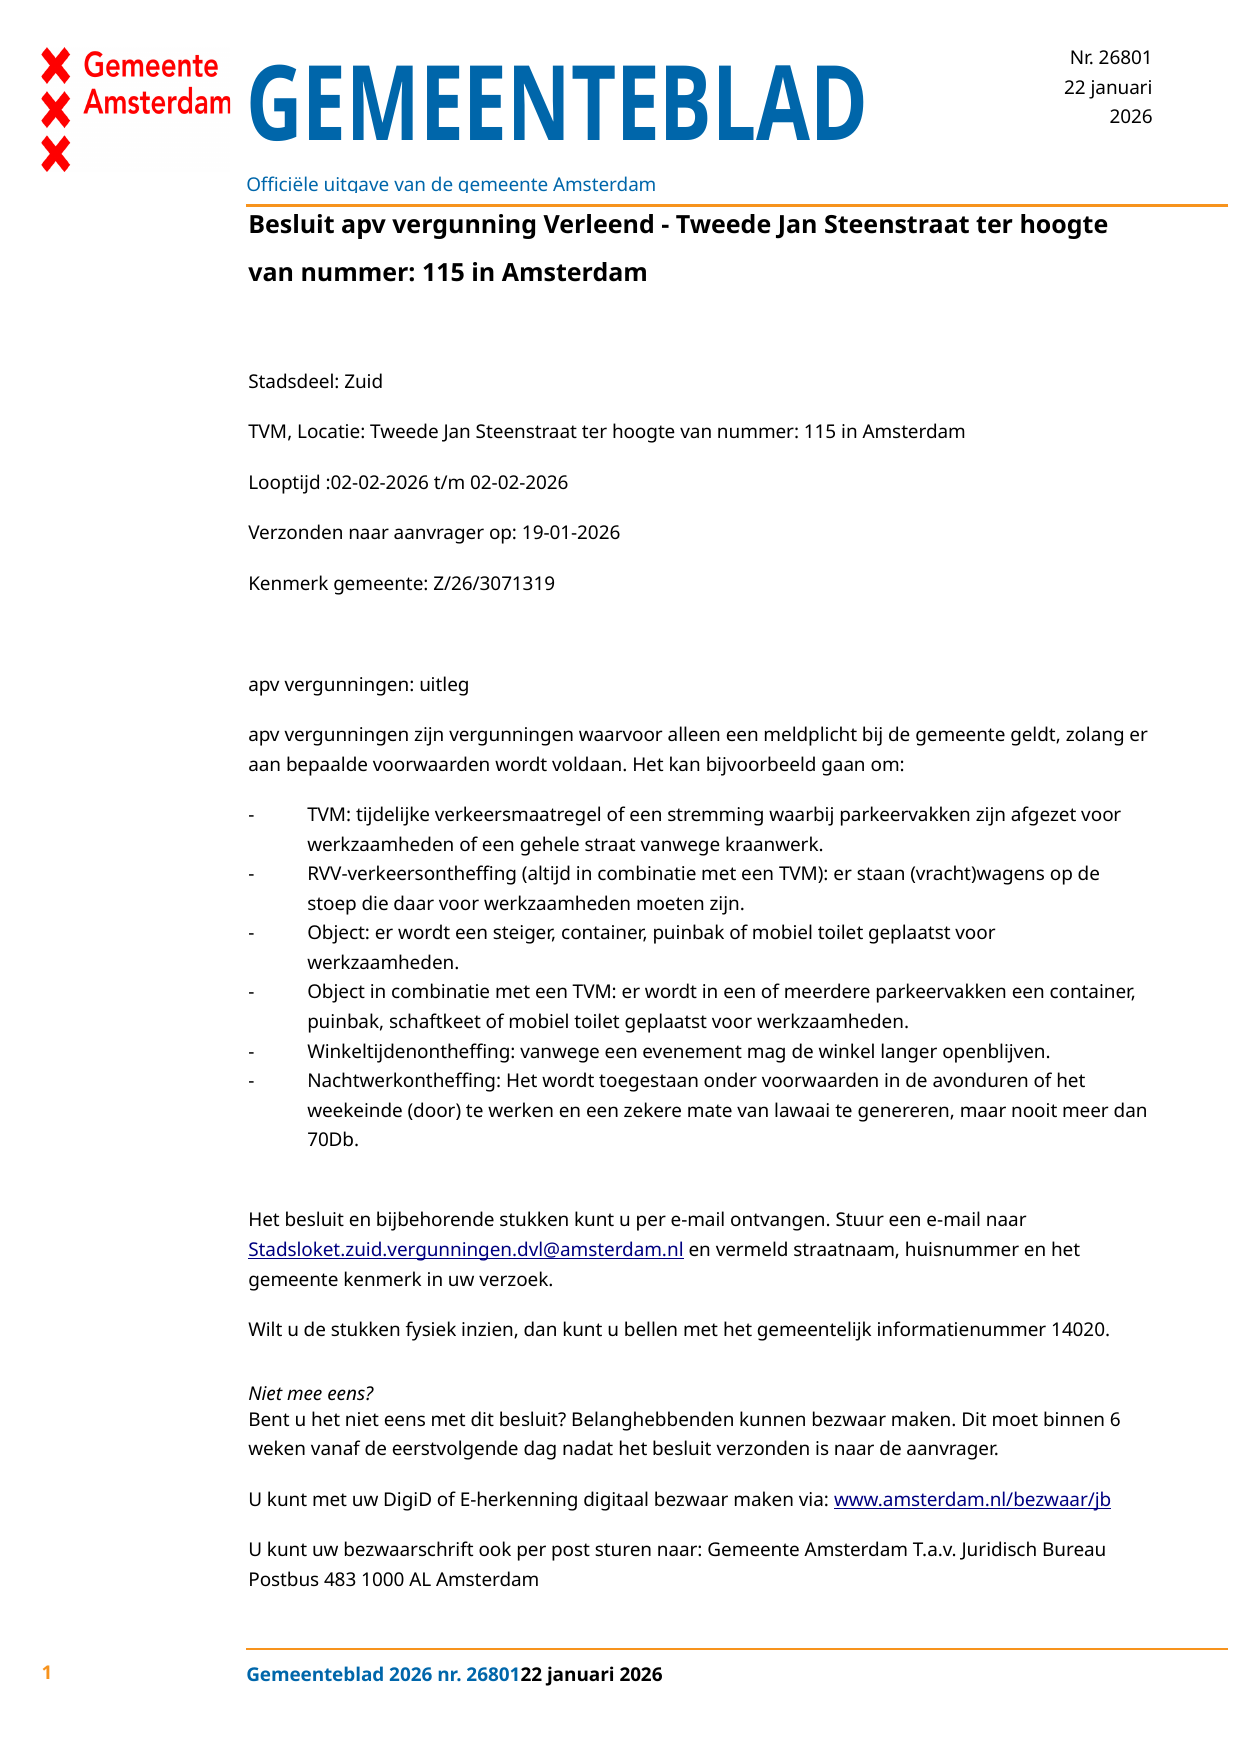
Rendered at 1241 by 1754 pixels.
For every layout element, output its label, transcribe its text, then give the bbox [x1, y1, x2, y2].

text apv vergunningen zijn vergunningen waarvoor alleen een meldplicht bij de gemeente geldt, zolang er aan bepaalde voorwaarden wordt voldaan. Het kan bijvoorbeeld gaan om: [248, 721, 1152, 777]
text apv vergunningen: uitleg [248, 671, 1152, 697]
list Object in combinatie met een TVM: er wordt in een of meerdere parkeervakken een container, puinbak, schaftkeet of mobiel toilet geplaatst voor werkzaamheden. [248, 979, 1152, 1034]
text Het besluit en bijbehorende stukken kunt u per e-mail ontvangen. Stuur een e-mail naar Stadsloket.zuid.vergunningen.dvl@amsterdam.nl en vermeld straatnaam, huisnummer en het gemeente kenmerk in uw verzoek. [248, 1207, 1152, 1292]
text Wilt u de stukken fysiek inzien, dan kunt u bellen met het gemeentelijk informatienummer 14020. [248, 1316, 1152, 1342]
picture [41, 47, 231, 172]
text Verzonden naar aanvrager op: 19-01-2026 [248, 519, 1152, 545]
list RVV-verkeersontheffing (altijd in combinatie met een TVM): er staan (vracht)wagens op de stoep die daar voor werkzaamheden moeten zijn. [248, 860, 1152, 916]
list Nachtwerkontheffing: Het wordt toegestaan onder voorwaarden in de avonduren of het weekeinde (door) te werken en een zekere mate van lawaai te genereren, maar nooit meer dan 70Db. [248, 1067, 1152, 1152]
list Object: er wordt een steiger, container, puinbak of mobiel toilet geplaatst voor werkzaamheden. [248, 919, 1152, 975]
list TVM: tijdelijke verkeersmaatregel of een stremming waarbij parkeervakken zijn afgezet voor werkzaamheden of een gehele straat vanwege kraanwerk. [248, 801, 1152, 857]
text Niet mee eens? [248, 1380, 1152, 1406]
text U kunt uw bezwaarschrift ook per post sturen naar: Gemeente Amsterdam T.a.v. Juridisch Bureau Postbus 483 1000 AL Amsterdam [248, 1536, 1152, 1592]
text Looptijd :02-02-2026 t/m 02-02-2026 [248, 469, 1152, 495]
text Kenmerk gemeente: Z/26/3071319 [248, 570, 1152, 596]
text TVM, Locatie: Tweede Jan Steenstraat ter hoogte van nummer: 115 in Amsterdam [248, 419, 1152, 444]
list Winkeltijdenontheffing: vanwege een evenement mag de winkel langer openblijven. [248, 1038, 1152, 1064]
text Besluit apv vergunning Verleend - Tweede Jan Steenstraat ter hoogte van nummer: 115 in Amsterdam [248, 207, 1152, 288]
text Stadsdeel: Zuid [248, 368, 1152, 394]
text Bent u het niet eens met dit besluit? Belanghebbenden kunnen bezwaar maken. Dit moet binnen 6 weken vanaf de eerstvolgende dag nadat het besluit verzonden is naar de aanvrager. [248, 1406, 1152, 1461]
text U kunt met uw DigiD of E-herkenning digitaal bezwaar maken via: www.amsterdam.nl/bezwaar/jb [248, 1486, 1152, 1512]
